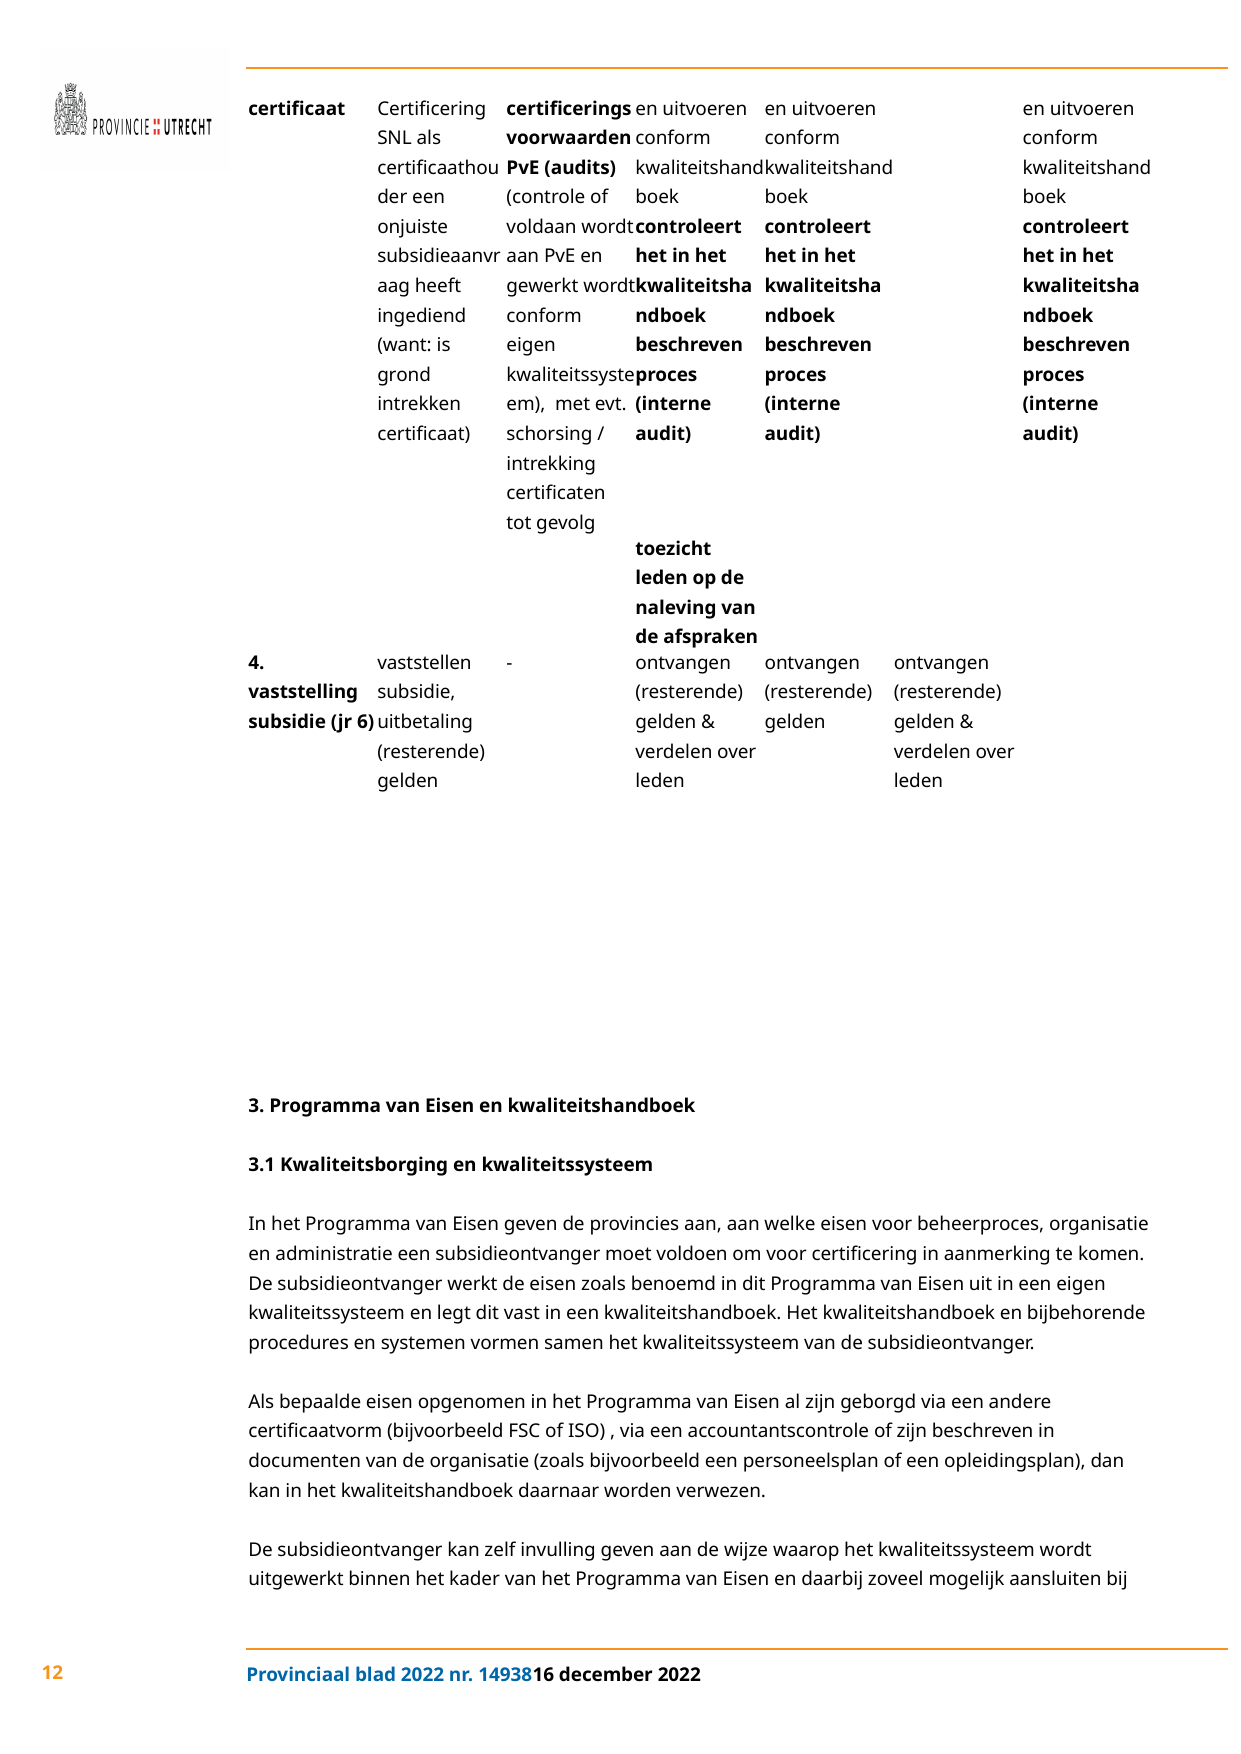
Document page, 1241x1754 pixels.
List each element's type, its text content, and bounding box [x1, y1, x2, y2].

table_cell en uitvoeren conform kwaliteitshandboek controleert het in het kwaliteitshandboek beschreven proces (interne audit) [764, 95, 893, 535]
table_cell [1023, 649, 1152, 793]
text 3.1 Kwaliteitsborging en kwaliteitssysteem [248, 1151, 1152, 1177]
table_cell [894, 535, 1022, 649]
table_cell ontvangen (resterende) gelden & verdelen over leden [635, 649, 764, 793]
table_cell - [506, 649, 635, 793]
table_cell [894, 95, 1022, 535]
text In het Programma van Eisen geven de provincies aan, aan welke eisen voor beheerproces, organisatie en administratie een subsidieontvanger moet voldoen om voor certificering in aanmerking te komen. De subsidieontvanger werkt de eisen zoals benoemd in dit Programma van Eisen uit in een eigen kwaliteitssysteem en legt dit vast in een kwaliteitshandboek. Het kwaliteitshandboek en bijbehorende procedures en systemen vormen samen het kwaliteitssysteem van de subsidieontvanger. [248, 1211, 1152, 1355]
table_cell ontvangen (resterende) gelden [764, 649, 893, 793]
table_cell certificeringsvoorwaarden PvE (audits)(controle of voldaan wordt aan PvE en gewerkt wordt conform eigen kwaliteitssysteem), met evt. schorsing / intrekking certificaten tot gevolg [506, 95, 635, 535]
table_cell vaststellen subsidie, uitbetaling (resterende) gelden [377, 649, 506, 793]
table_cell certificaat [248, 95, 377, 649]
text Als bepaalde eisen opgenomen in het Programma van Eisen al zijn geborgd via een andere certificaatvorm (bijvoorbeeld FSC of ISO) , via een accountantscontrole of zijn beschreven in documenten van de organisatie (zoals bijvoorbeeld een personeelsplan of een opleidingsplan), dan kan in het kwaliteitshandboek daarnaar worden verwezen. [248, 1388, 1152, 1503]
picture [41, 47, 231, 172]
table_cell [1023, 535, 1152, 649]
table_cell [764, 535, 893, 649]
table_cell Certificering SNL als certificaathouder een onjuiste subsidieaanvraag heeft ingediend (want: is grond intrekken certificaat) [377, 95, 506, 535]
text 3. Programma van Eisen en kwaliteitshandboek [248, 1092, 1152, 1118]
table_cell en uitvoeren conform kwaliteitshandboek controleert het in het kwaliteitshandboek beschreven proces (interne audit) [1023, 95, 1152, 535]
table_cell ontvangen (resterende) gelden & verdelen over leden [894, 649, 1022, 793]
table_cell [377, 535, 506, 649]
table_cell toezicht leden op de naleving van de afspraken [635, 535, 764, 649]
table_cell en uitvoeren conform kwaliteitshandboek controleert het in het kwaliteitshandboek beschreven proces (interne audit) [635, 95, 764, 535]
table_cell 4. vaststelling subsidie (jr 6) [248, 649, 377, 793]
text De subsidieontvanger kan zelf invulling geven aan de wijze waarop het kwaliteitssysteem wordt uitgewerkt binnen het kader van het Programma van Eisen en daarbij zoveel mogelijk aansluiten bij [248, 1536, 1152, 1591]
table_cell [506, 535, 635, 649]
